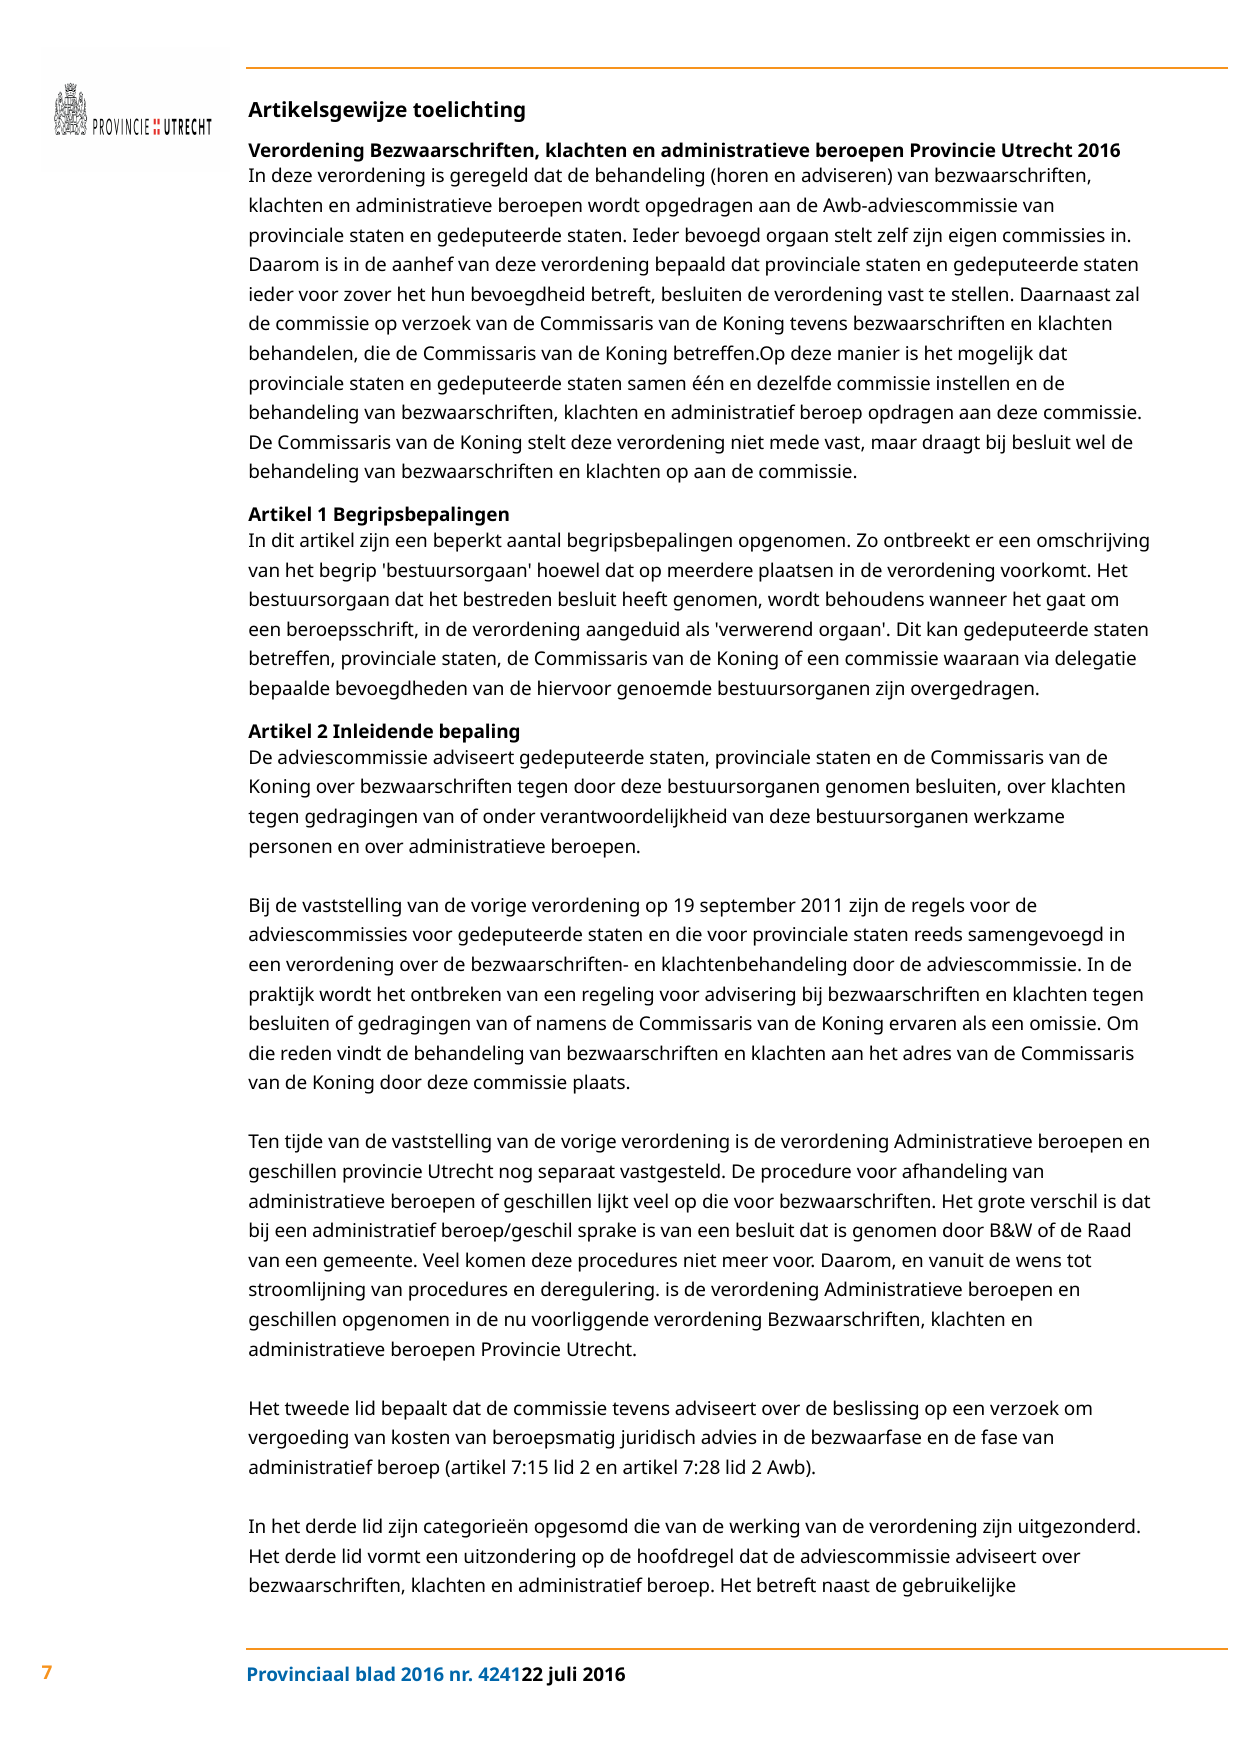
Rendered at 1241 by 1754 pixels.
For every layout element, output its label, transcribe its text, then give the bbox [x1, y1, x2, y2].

picture [41, 47, 231, 172]
text Artikel 1 Begripsbepalingen [248, 502, 1152, 527]
text In dit artikel zijn een beperkt aantal begripsbepalingen opgenomen. Zo ontbreekt er een omschrijving van het begrip 'bestuursorgaan' hoewel dat op meerdere plaatsen in de verordening voorkomt. Het bestuursorgaan dat het bestreden besluit heeft genomen, wordt behoudens wanneer het gaat om een beroepsschrift, in de verordening aangeduid als 'verwerend orgaan'. Dit kan gedeputeerde staten betreffen, provinciale staten, de Commissaris van de Koning of een commissie waaraan via delegatie bepaalde bevoegdheden van de hiervoor genoemde bestuursorganen zijn overgedragen. [248, 527, 1152, 701]
text Ten tijde van de vaststelling van de vorige verordening is de verordening Administratieve beroepen en geschillen provincie Utrecht nog separaat vastgesteld. De procedure voor afhandeling van administratieve beroepen of geschillen lijkt veel op die voor bezwaarschriften. Het grote verschil is dat bij een administratief beroep/geschil sprake is van een besluit dat is genomen door B&W of de Raad van een gemeente. Veel komen deze procedures niet meer voor. Daarom, en vanuit de wens tot stroomlijning van procedures en deregulering. is de verordening Administratieve beroepen en geschillen opgenomen in de nu voorliggende verordening Bezwaarschriften, klachten en administratieve beroepen Provincie Utrecht. [248, 1129, 1152, 1361]
text Verordening Bezwaarschriften, klachten en administratieve beroepen Provincie Utrecht 2016 [248, 137, 1152, 163]
text Het tweede lid bepaalt dat de commissie tevens adviseert over de beslissing op een verzoek om vergoeding van kosten van beroepsmatig juridisch advies in de bezwaarfase en de fase van administratief beroep (artikel 7:15 lid 2 en artikel 7:28 lid 2 Awb). [248, 1395, 1152, 1480]
text De adviescommissie adviseert gedeputeerde staten, provinciale staten en de Commissaris van de Koning over bezwaarschriften tegen door deze bestuursorganen genomen besluiten, over klachten tegen gedragingen van of onder verantwoordelijkheid van deze bestuursorganen werkzame personen en over administratieve beroepen. [248, 744, 1152, 858]
text In deze verordening is geregeld dat de behandeling (horen en adviseren) van bezwaarschriften, klachten en administratieve beroepen wordt opgedragen aan de Awb-adviescommissie van provinciale staten en gedeputeerde staten. Ieder bevoegd orgaan stelt zelf zijn eigen commissies in. Daarom is in de aanhef van deze verordening bepaald dat provinciale staten en gedeputeerde staten ieder voor zover het hun bevoegdheid betreft, besluiten de verordening vast te stellen. Daarnaast zal de commissie op verzoek van de Commissaris van de Koning tevens bezwaarschriften en klachten behandelen, die de Commissaris van de Koning betreffen.Op deze manier is het mogelijk dat provinciale staten en gedeputeerde staten samen één en dezelfde commissie instellen en de behandeling van bezwaarschriften, klachten en administratief beroep opdragen aan deze commissie. De Commissaris van de Koning stelt deze verordening niet mede vast, maar draagt bij besluit wel de behandeling van bezwaarschriften en klachten op aan de commissie. [248, 163, 1152, 484]
text Artikelsgewijze toelichting [248, 95, 1152, 123]
text Artikel 2 Inleidende bepaling [248, 718, 1152, 744]
text In het derde lid zijn categorieën opgesomd die van de werking van de verordening zijn uitgezonderd. Het derde lid vormt een uitzondering op de hoofdregel dat de adviescommissie adviseert over bezwaarschriften, klachten en administratief beroep. Het betreft naast de gebruikelijke [248, 1513, 1152, 1598]
text Bij de vaststelling van de vorige verordening op 19 september 2011 zijn de regels voor de adviescommissies voor gedeputeerde staten en die voor provinciale staten reeds samengevoegd in een verordening over de bezwaarschriften- en klachtenbehandeling door de adviescommissie. In de praktijk wordt het ontbreken van een regeling voor advisering bij bezwaarschriften en klachten tegen besluiten of gedragingen van of namens de Commissaris van de Koning ervaren als een omissie. Om die reden vindt de behandeling van bezwaarschriften en klachten aan het adres van de Commissaris van de Koning door deze commissie plaats. [248, 892, 1152, 1095]
